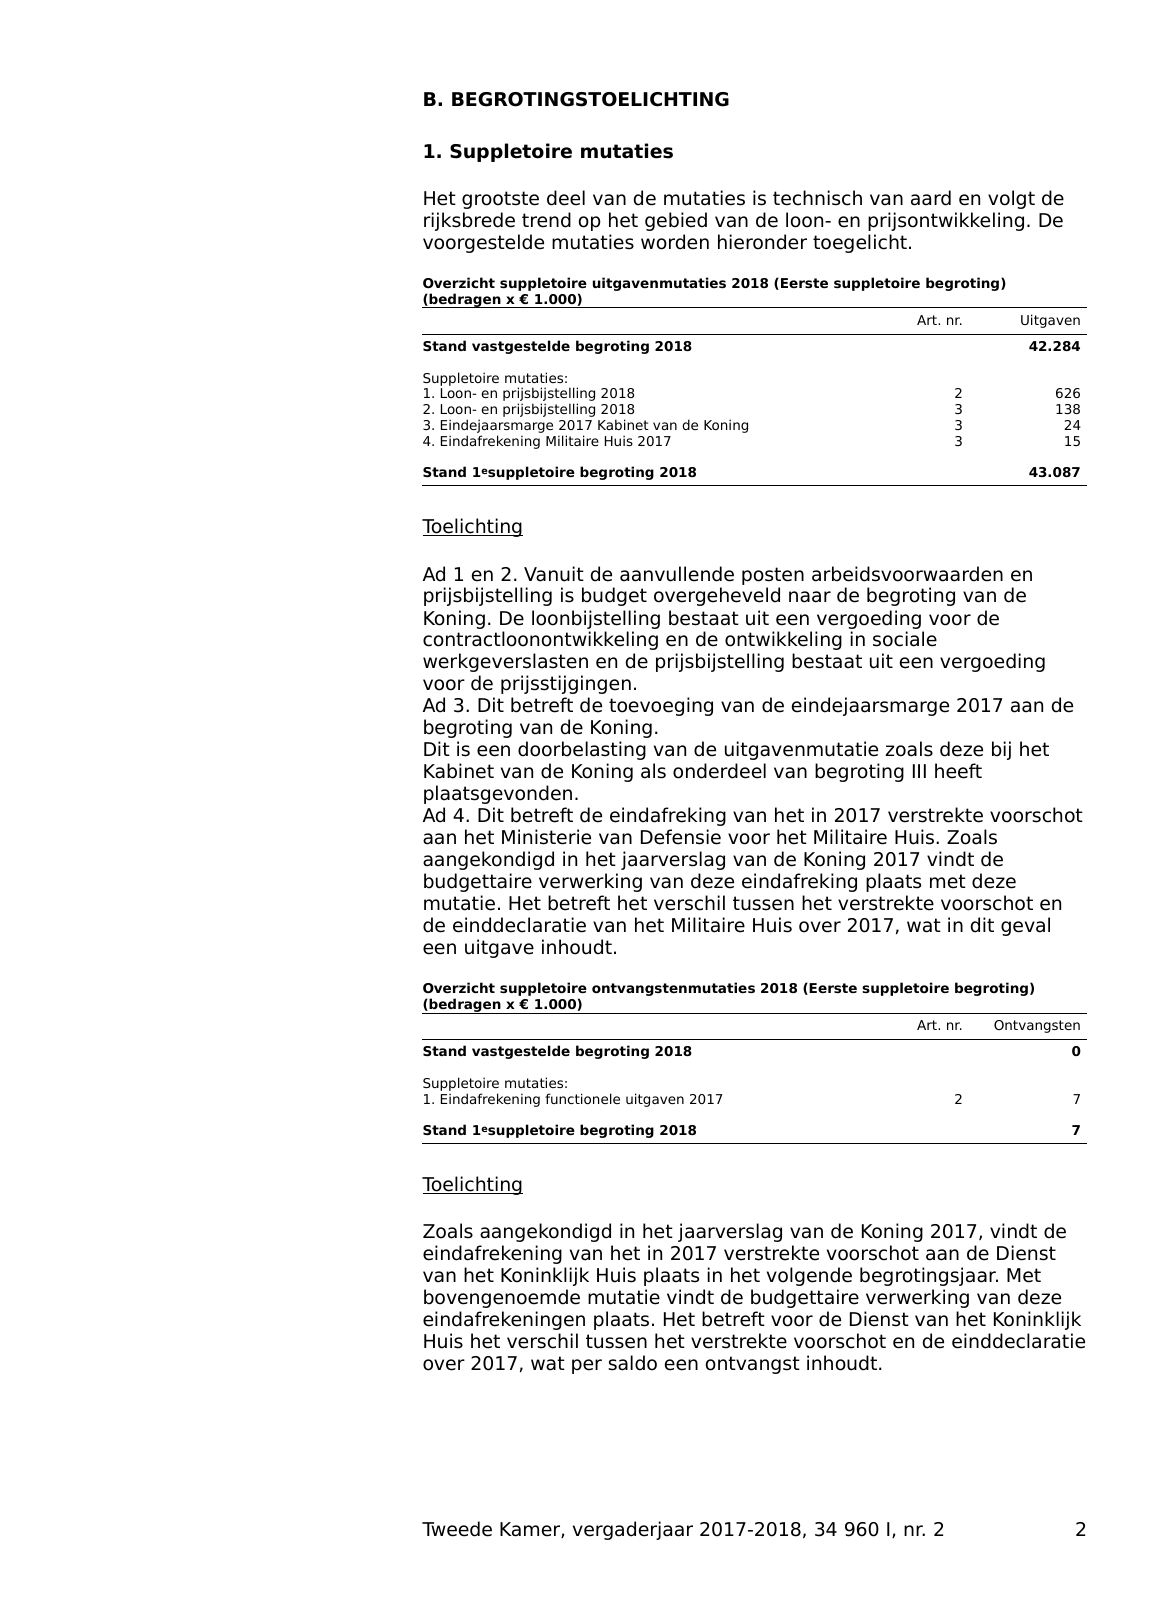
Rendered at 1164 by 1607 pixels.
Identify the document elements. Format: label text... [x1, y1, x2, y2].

text Ad 1 en 2. Vanuit de aanvullende posten arbeidsvoorwaarden en prijsbijstelling is budget overgeheveld naar de begroting van de Koning. De loonbijstelling bestaat uit een vergoeding voor de contractloonontwikkeling en de ontwikkeling in sociale werkgeverslasten en de prijsbijstelling bestaat uit een vergoeding voor de prijsstijgingen. [422, 563, 1087, 695]
table_cell 42.284 [969, 335, 1087, 355]
table_cell 3 [850, 418, 968, 433]
table_cell 24 [969, 418, 1087, 433]
table_cell [969, 1060, 1087, 1076]
table_cell 7 [969, 1091, 1087, 1107]
table_cell Stand vastgestelde begroting 2018 [422, 1040, 850, 1060]
table_cell [850, 1123, 968, 1143]
table_cell [850, 371, 968, 386]
table_cell Ontvangsten [969, 1014, 1087, 1038]
table_cell [969, 1107, 1087, 1123]
table_cell 2 [850, 386, 968, 402]
table_cell [422, 1014, 850, 1038]
table_cell [850, 1076, 968, 1091]
table_cell Stand vastgestelde begroting 2018 [422, 335, 850, 355]
subtitle 1. Suppletoire mutaties [422, 141, 1087, 163]
table_cell [969, 449, 1087, 465]
table_header Overzicht suppletoire uitgavenmutaties 2018 (Eerste suppletoire begroting) (bedragen x € 1.000) [422, 276, 1087, 307]
text Zoals aangekondigd in het jaarverslag van de Koning 2017, vindt de eindafrekening van het in 2017 verstrekte voorschot aan de Dienst van het Koninklijk Huis plaats in het volgende begrotingsjaar. Met bovengenoemde mutatie vindt de budgettaire verwerking van deze eindafrekeningen plaats. Het betreft voor de Dienst van het Koninklijk Huis het verschil tussen het verstrekte voorschot en de einddeclaratie over 2017, wat per saldo een ontvangst inhoudt. [422, 1221, 1087, 1375]
table_cell [850, 465, 968, 485]
table_cell [422, 449, 850, 465]
table_cell [969, 371, 1087, 386]
table_cell [969, 1076, 1087, 1091]
table_cell [850, 355, 968, 371]
table_cell 7 [969, 1123, 1087, 1143]
subtitle Toelichting [422, 1174, 1087, 1196]
table_cell 43.087 [969, 465, 1087, 485]
table_cell 15 [969, 434, 1087, 449]
table_cell 138 [969, 402, 1087, 418]
table_cell 2 [850, 1091, 968, 1107]
table_cell Art. nr. [850, 308, 968, 333]
table_cell [850, 335, 968, 355]
text Dit is een doorbelasting van de uitgavenmutatie zoals deze bij het Kabinet van de Koning als onderdeel van begroting III heeft plaatsgevonden. [422, 739, 1087, 805]
table_cell 0 [969, 1040, 1087, 1060]
table_cell 3. Eindejaarsmarge 2017 Kabinet van de Koning [422, 418, 850, 433]
text Ad 4. Dit betreft de eindafreking van het in 2017 verstrekte voorschot aan het Ministerie van Defensie voor het Militaire Huis. Zoals aangekondigd in het jaarverslag van de Koning 2017 vindt de budgettaire verwerking van deze eindafreking plaats met deze mutatie. Het betreft het verschil tussen het verstrekte voorschot en de einddeclaratie van het Militaire Huis over 2017, wat in dit geval een uitgave inhoudt. [422, 805, 1087, 959]
table_cell 626 [969, 386, 1087, 402]
subtitle B. BEGROTINGSTOELICHTING [422, 89, 1087, 111]
table_cell [850, 1060, 968, 1076]
text Het grootste deel van de mutaties is technisch van aard en volgt de rijksbrede trend op het gebied van de loon- en prijsontwikkeling. De voorgestelde mutaties worden hieronder toegelicht. [422, 188, 1087, 254]
table_cell Suppletoire mutaties: [422, 371, 850, 386]
table_cell 2. Loon- en prijsbijstelling 2018 [422, 402, 850, 418]
table_cell [422, 355, 850, 371]
text Ad 3. Dit betreft de toevoeging van de eindejaarsmarge 2017 aan de begroting van de Koning. [422, 695, 1087, 739]
table_cell Uitgaven [969, 308, 1087, 333]
table_header Overzicht suppletoire ontvangstenmutaties 2018 (Eerste suppletoire begroting) (bedragen x € 1.000) [422, 981, 1087, 1012]
table_cell 3 [850, 402, 968, 418]
table_cell [850, 1040, 968, 1060]
table_cell [422, 1060, 850, 1076]
table_cell 4. Eindafrekening Militaire Huis 2017 [422, 434, 850, 449]
table_cell [850, 449, 968, 465]
table_cell 3 [850, 434, 968, 449]
table_cell [422, 308, 850, 333]
table_cell Stand 1esuppletoire begroting 2018 [422, 1123, 850, 1143]
table_cell 1. Loon- en prijsbijstelling 2018 [422, 386, 850, 402]
subtitle Toelichting [422, 516, 1087, 538]
table_cell Art. nr. [850, 1014, 968, 1038]
table_cell 1. Eindafrekening functionele uitgaven 2017 [422, 1091, 850, 1107]
table_cell [850, 1107, 968, 1123]
table_cell Suppletoire mutaties: [422, 1076, 850, 1091]
table_cell [422, 1107, 850, 1123]
table_cell Stand 1esuppletoire begroting 2018 [422, 465, 850, 485]
table_cell [969, 355, 1087, 371]
